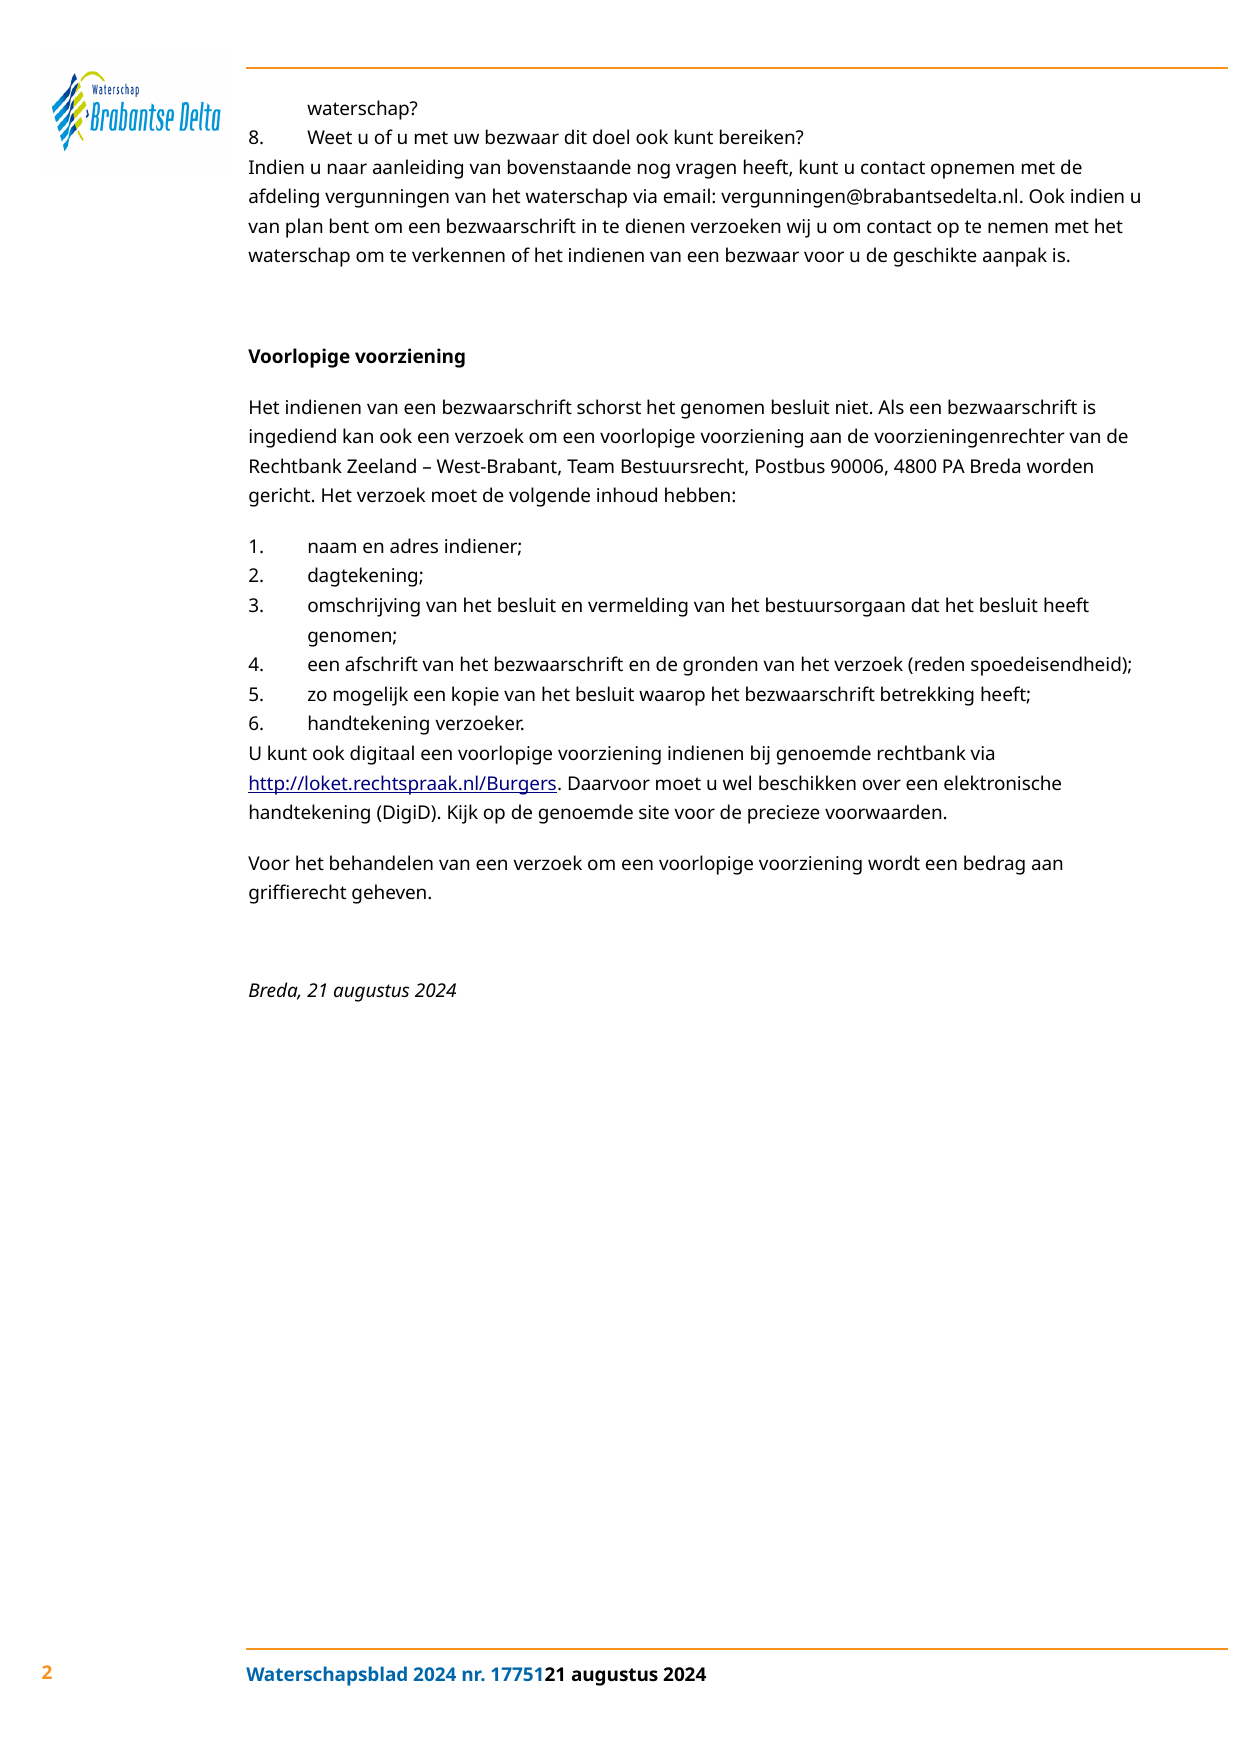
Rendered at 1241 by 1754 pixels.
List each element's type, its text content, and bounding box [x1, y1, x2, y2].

text Voor het behandelen van een verzoek om een voorlopige voorziening wordt een bedrag aan griffierecht geheven. [248, 850, 1152, 905]
text Breda, 21 augustus 2024 [248, 978, 1152, 1003]
list Weet u of u met uw bezwaar dit doel ook kunt bereiken? [248, 124, 1152, 150]
picture [41, 47, 231, 172]
text Voorlopige voorziening [248, 343, 1152, 369]
text U kunt ook digitaal een voorlopige voorziening indienen bij genoemde rechtbank via http://loket.rechtspraak.nl/Burgers. Daarvoor moet u wel beschikken over een elektronische handtekening (DigiD). Kijk op de genoemde site voor de precieze voorwaarden. [248, 740, 1152, 825]
list omschrijving van het besluit en vermelding van het bestuursorgaan dat het besluit heeft genomen; [248, 592, 1152, 648]
list naam en adres indiener; [248, 533, 1152, 559]
text Indien u naar aanleiding van bovenstaande nog vragen heeft, kunt u contact opnemen met de afdeling vergunningen van het waterschap via email: vergunningen@brabantsedelta.nl. Ook indien u van plan bent om een bezwaarschrift in te dienen verzoeken wij u om contact op te nemen met het waterschap om te verkennen of het indienen van een bezwaar voor u de geschikte aanpak is. [248, 154, 1152, 268]
list zo mogelijk een kopie van het besluit waarop het bezwaarschrift betrekking heeft; [248, 681, 1152, 707]
list waterschap? [248, 95, 1152, 121]
text Het indienen van een bezwaarschrift schorst het genomen besluit niet. Als een bezwaarschrift is ingediend kan ook een verzoek om een voorlopige voorziening aan de voorzieningenrechter van de Rechtbank Zeeland – West-Brabant, Team Bestuursrecht, Postbus 90006, 4800 PA Breda worden gericht. Het verzoek moet de volgende inhoud hebben: [248, 394, 1152, 508]
list dagtekening; [248, 563, 1152, 588]
list een afschrift van het bezwaarschrift en de gronden van het verzoek (reden spoedeisendheid); [248, 651, 1152, 677]
list handtekening verzoeker. [248, 711, 1152, 736]
